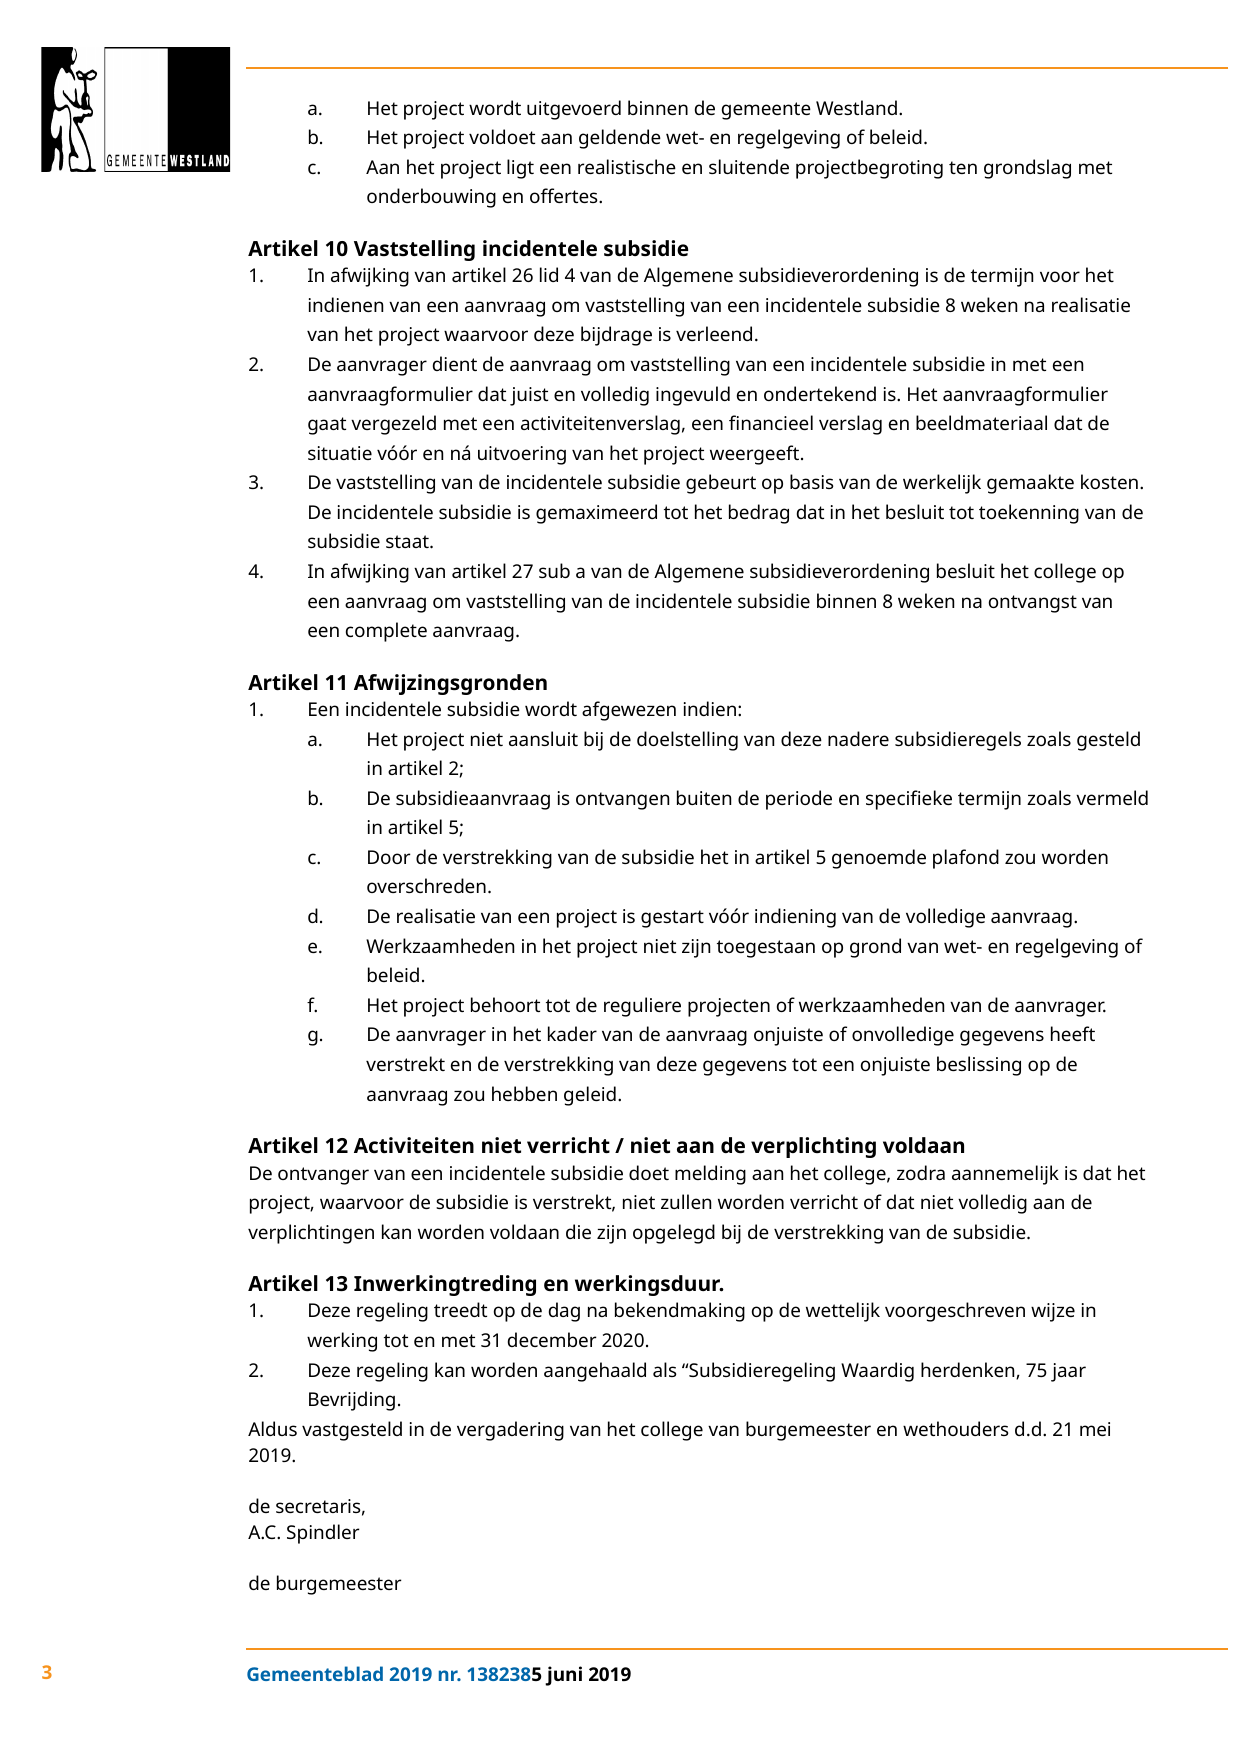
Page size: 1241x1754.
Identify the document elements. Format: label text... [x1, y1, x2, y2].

list De subsidieaanvraag is ontvangen buiten de periode en specifieke termijn zoals vermeld in artikel 5; [307, 785, 1152, 840]
list De aanvrager in het kader van de aanvraag onjuiste of onvolledige gegevens heeft verstrekt en de verstrekking van deze gegevens tot een onjuiste beslissing op de aanvraag zou hebben geleid. [307, 1022, 1152, 1107]
list In afwijking van artikel 27 sub a van de Algemene subsidieverordening besluit het college op een aanvraag om vaststelling van de incidentele subsidie binnen 8 weken na ontvangst van een complete aanvraag. [248, 558, 1152, 643]
text Artikel 11 Afwijzingsgronden [248, 668, 1152, 696]
list De realisatie van een project is gestart vóór indiening van de volledige aanvraag. [307, 903, 1152, 929]
text Artikel 13 Inwerkingtreding en werkingsduur. [248, 1269, 1152, 1298]
list Aan het project ligt een realistische en sluitende projectbegroting ten grondslag met onderbouwing en offertes. [307, 154, 1152, 209]
list Werkzaamheden in het project niet zijn toegestaan op grond van wet- en regelgeving of beleid. [307, 933, 1152, 988]
list Het project wordt uitgevoerd binnen de gemeente Westland. [307, 95, 1152, 121]
list De vaststelling van de incidentele subsidie gebeurt op basis van de werkelijk gemaakte kosten. De incidentele subsidie is gemaximeerd tot het bedrag dat in het besluit tot toekenning van de subsidie staat. [248, 469, 1152, 554]
text de secretaris, [248, 1493, 1152, 1519]
text De ontvanger van een incidentele subsidie doet melding aan het college, zodra aannemelijk is dat het project, waarvoor de subsidie is verstrekt, niet zullen worden verricht of dat niet volledig aan de verplichtingen kan worden voldaan die zijn opgelegd bij de verstrekking van de subsidie. [248, 1160, 1152, 1244]
picture [41, 47, 231, 172]
list Door de verstrekking van de subsidie het in artikel 5 genoemde plafond zou worden overschreden. [307, 844, 1152, 899]
text Artikel 12 Activiteiten niet verricht / niet aan de verplichting voldaan [248, 1131, 1152, 1160]
text Artikel 10 Vaststelling incidentele subsidie [248, 234, 1152, 262]
list Het project voldoet aan geldende wet- en regelgeving of beleid. [307, 124, 1152, 150]
list Een incidentele subsidie wordt afgewezen indien: [248, 696, 1152, 722]
text Aldus vastgesteld in de vergadering van het college van burgemeester en wethouders d.d. 21 mei 2019. [248, 1416, 1152, 1467]
list Het project niet aansluit bij de doelstelling van deze nadere subsidieregels zoals gesteld in artikel 2; [307, 726, 1152, 781]
list Deze regeling kan worden aangehaald als “Subsidieregeling Waardig herdenken, 75 jaar Bevrijding. [248, 1357, 1152, 1412]
list Het project behoort tot de reguliere projecten of werkzaamheden van de aanvrager. [307, 992, 1152, 1018]
text A.C. Spindler [248, 1519, 1152, 1545]
text de burgemeester [248, 1570, 1152, 1596]
list In afwijking van artikel 26 lid 4 van de Algemene subsidieverordening is de termijn voor het indienen van een aanvraag om vaststelling van een incidentele subsidie 8 weken na realisatie van het project waarvoor deze bijdrage is verleend. [248, 262, 1152, 347]
list Deze regeling treedt op de dag na bekendmaking op de wettelijk voorgeschreven wijze in werking tot en met 31 december 2020. [248, 1298, 1152, 1353]
list De aanvrager dient de aanvraag om vaststelling van een incidentele subsidie in met een aanvraagformulier dat juist en volledig ingevuld en ondertekend is. Het aanvraagformulier gaat vergezeld met een activiteitenverslag, een financieel verslag en beeldmateriaal dat de situatie vóór en ná uitvoering van het project weergeeft. [248, 351, 1152, 466]
